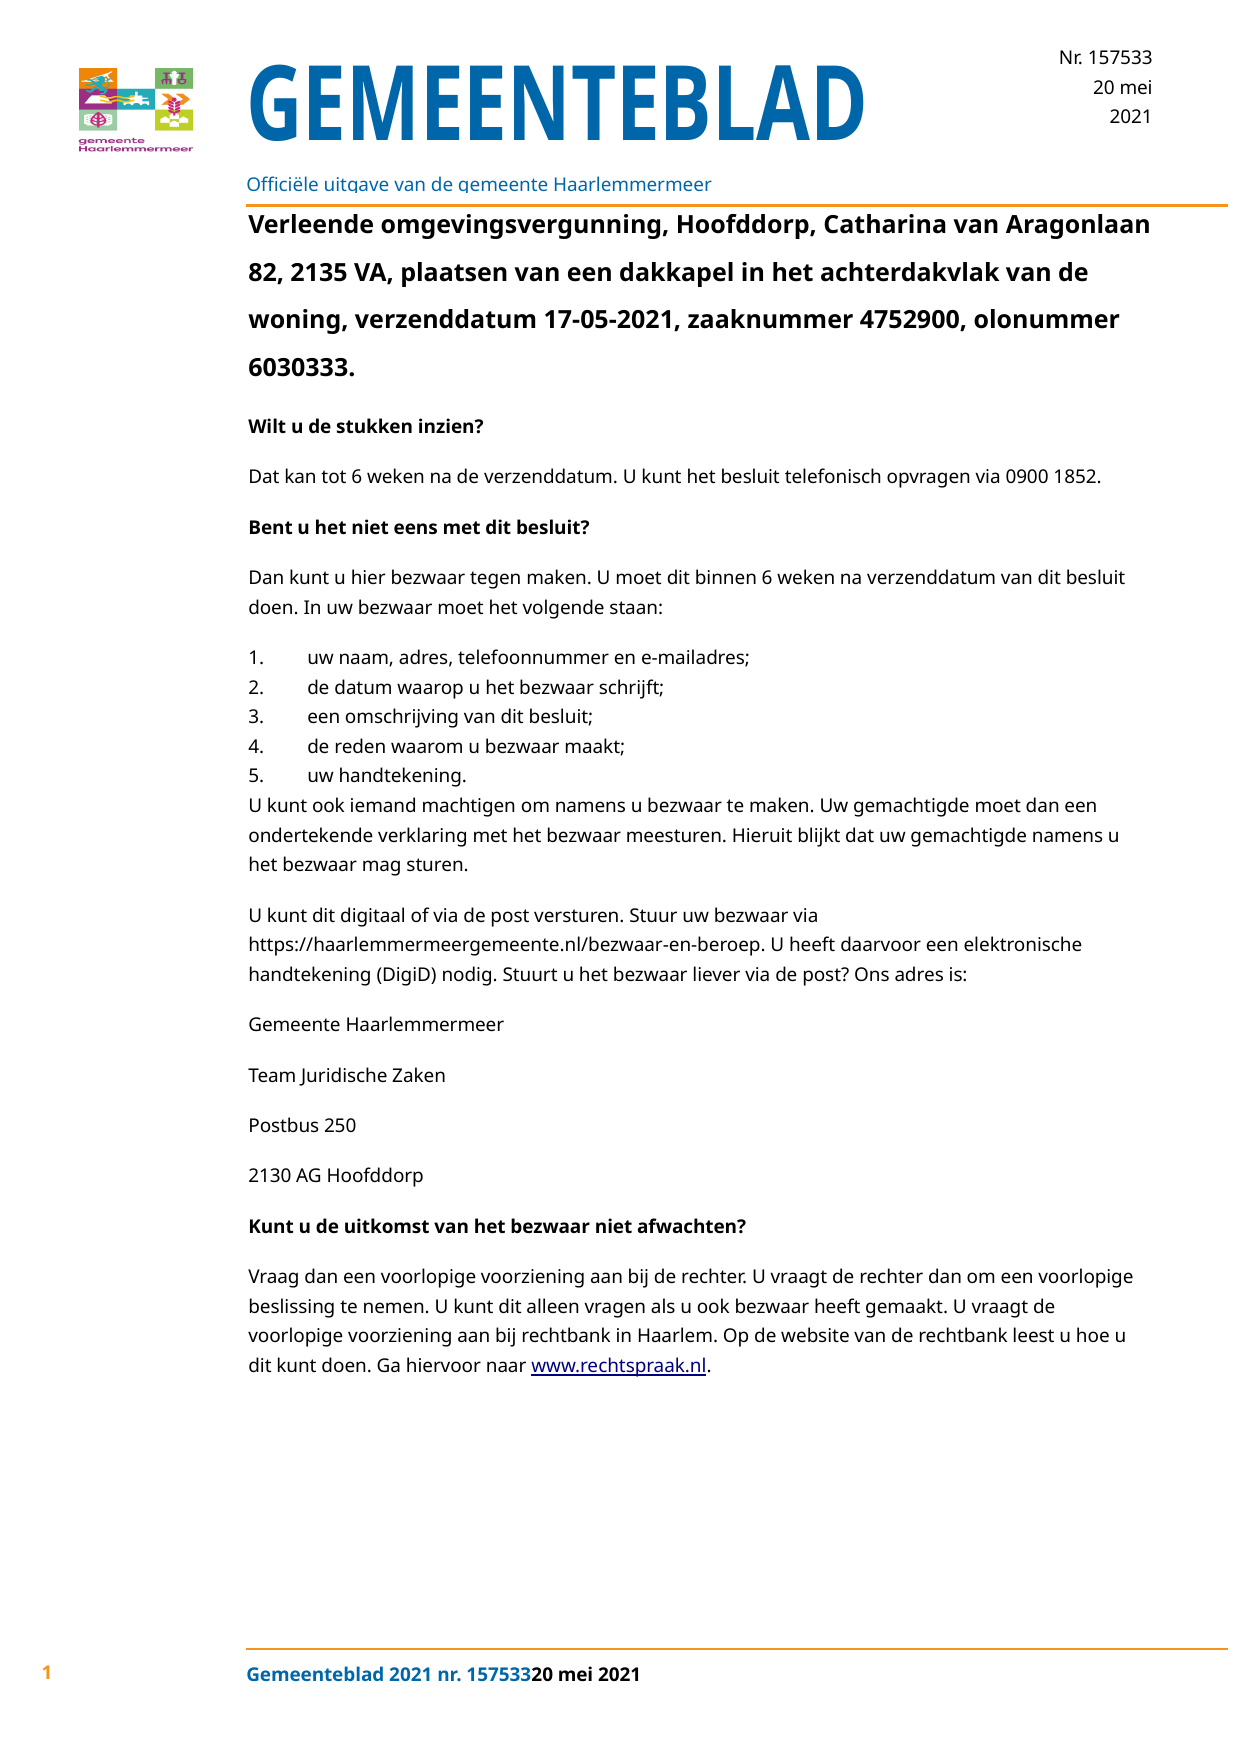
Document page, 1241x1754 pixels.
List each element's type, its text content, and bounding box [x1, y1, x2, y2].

text Dan kunt u hier bezwaar tegen maken. U moet dit binnen 6 weken na verzenddatum van dit besluit doen. In uw bezwaar moet het volgende staan: [248, 564, 1152, 620]
text Team Juridische Zaken [248, 1062, 1152, 1088]
text Dat kan tot 6 weken na de verzenddatum. U kunt het besluit telefonisch opvragen via 0900 1852. [248, 463, 1152, 489]
text 2130 AG Hoofddorp [248, 1163, 1152, 1188]
text Verleende omgevingsvergunning, Hoofddorp, Catharina van Aragonlaan 82, 2135 VA, plaatsen van een dakkapel in het achterdakvlak van de woning, verzenddatum 17-05-2021, zaaknummer 4752900, olonummer 6030333. [248, 207, 1152, 384]
list uw handtekening. [248, 763, 1152, 788]
list de datum waarop u het bezwaar schrijft; [248, 674, 1152, 700]
list uw naam, adres, telefoonnummer en e-mailadres; [248, 644, 1152, 670]
list de reden waarom u bezwaar maakt; [248, 733, 1152, 759]
text Postbus 250 [248, 1112, 1152, 1138]
text U kunt dit digitaal of via de post versturen. Stuur uw bezwaar via https://haarlemmermeergemeente.nl/bezwaar-en-beroep. U heeft daarvoor een elektronische handtekening (DigiD) nodig. Stuurt u het bezwaar liever via de post? Ons adres is: [248, 902, 1152, 987]
text Wilt u de stukken inzien? [248, 413, 1152, 439]
text U kunt ook iemand machtigen om namens u bezwaar te maken. Uw gemachtigde moet dan een ondertekende verklaring met het bezwaar meesturen. Hieruit blijkt dat uw gemachtigde namens u het bezwaar mag sturen. [248, 792, 1152, 877]
text Kunt u de uitkomst van het bezwaar niet afwachten? [248, 1213, 1152, 1239]
text Vraag dan een voorlopige voorziening aan bij de rechter. U vraagt de rechter dan om een voorlopige beslissing te nemen. U kunt dit alleen vragen als u ook bezwaar heeft gemaakt. U vraagt de voorlopige voorziening aan bij rechtbank in Haarlem. Op de website van de rechtbank leest u hoe u dit kunt doen. Ga hiervoor naar www.rechtspraak.nl. [248, 1263, 1152, 1378]
list een omschrijving van dit besluit; [248, 703, 1152, 729]
text Gemeente Haarlemmermeer [248, 1011, 1152, 1037]
picture [41, 47, 231, 172]
text Bent u het niet eens met dit besluit? [248, 514, 1152, 540]
